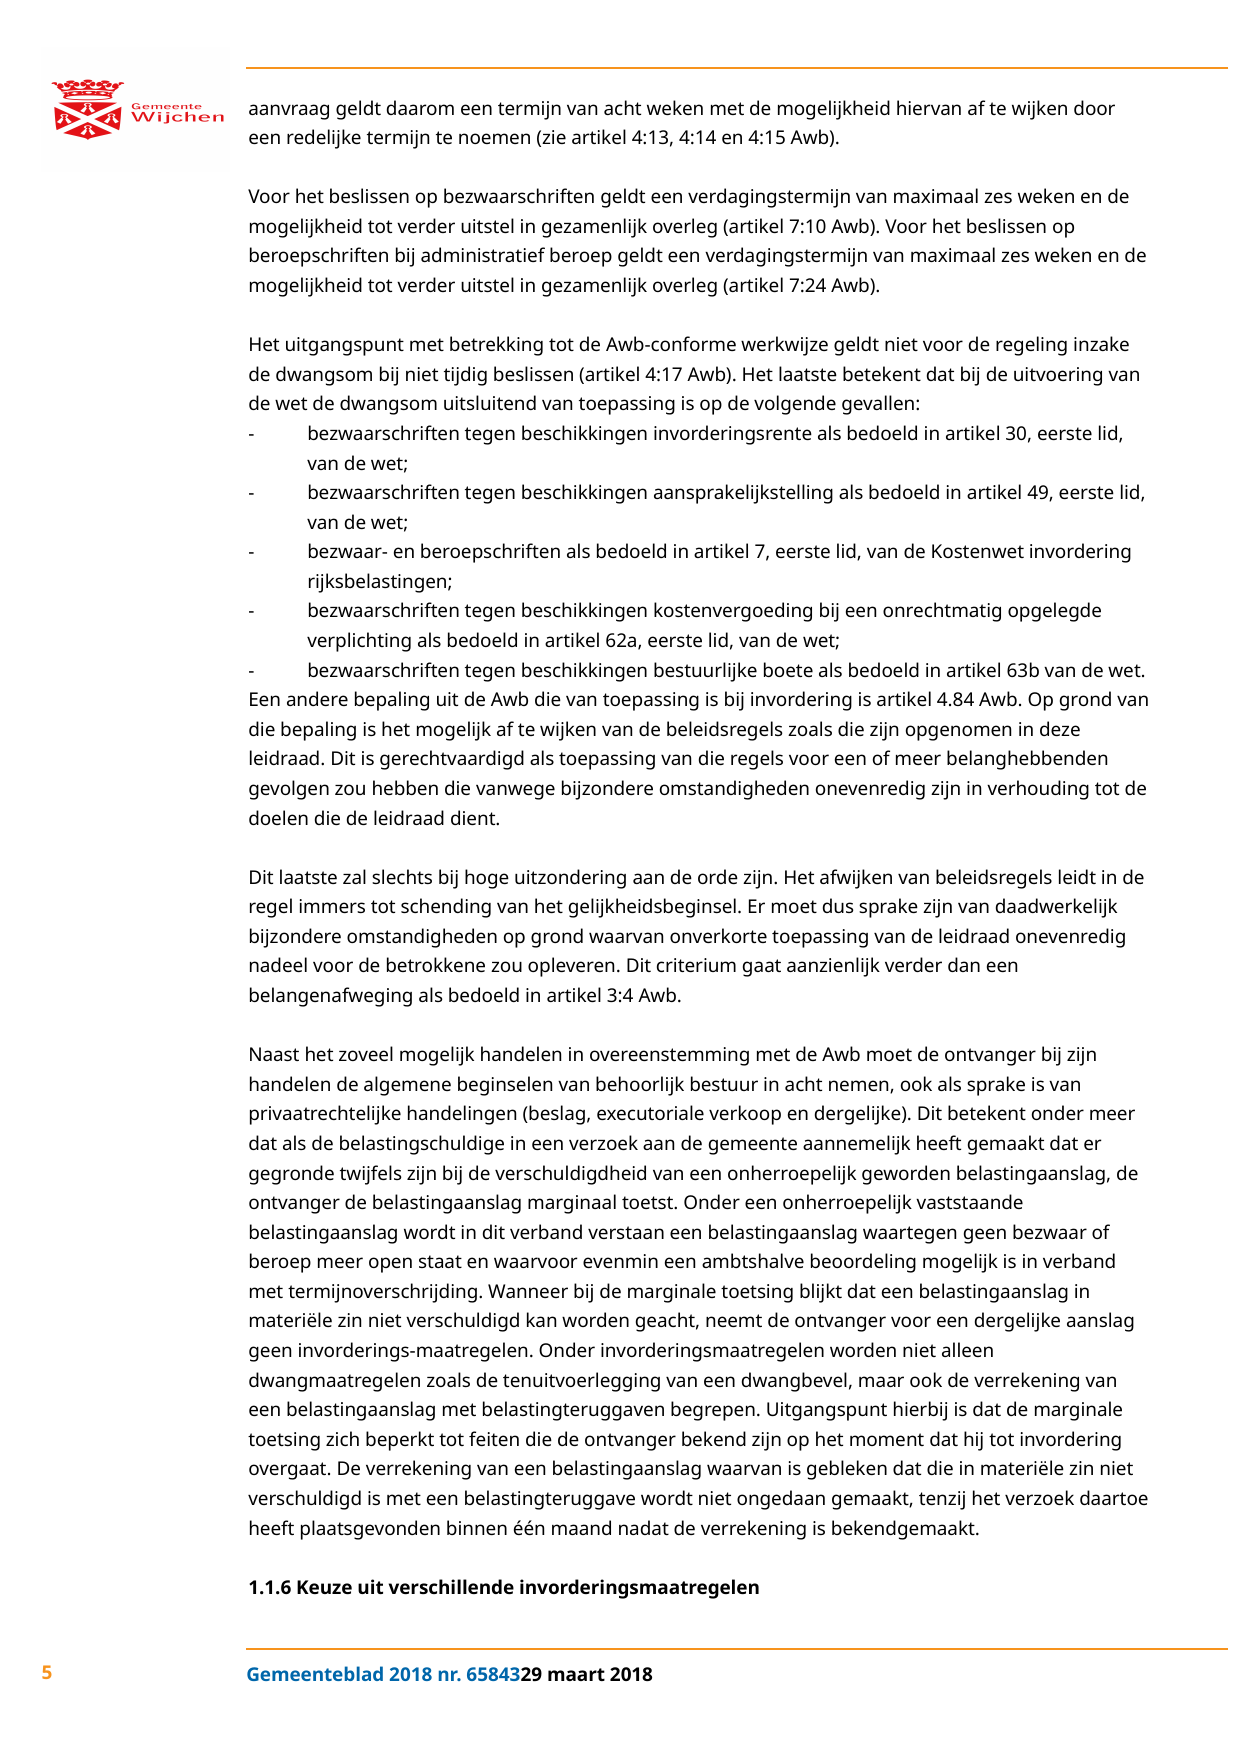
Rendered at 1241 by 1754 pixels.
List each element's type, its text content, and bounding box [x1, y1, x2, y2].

text Dit laatste zal slechts bij hoge uitzondering aan de orde zijn. Het afwijken van beleidsregels leidt in de regel immers tot schending van het gelijkheidsbeginsel. Er moet dus sprake zijn van daadwerkelijk bijzondere omstandigheden op grond waarvan onverkorte toepassing van de leidraad onevenredig nadeel voor de betrokkene zou opleveren. Dit criterium gaat aanzienlijk verder dan een belangenafweging als bedoeld in artikel 3:4 Awb. [248, 864, 1152, 1008]
text Naast het zoveel mogelijk handelen in overeenstemming met de Awb moet de ontvanger bij zijn handelen de algemene beginselen van behoorlijk bestuur in acht nemen, ook als sprake is van privaatrechtelijke handelingen (beslag, executoriale verkoop en dergelijke). Dit betekent onder meer dat als de belastingschuldige in een verzoek aan de gemeente aannemelijk heeft gemaakt dat er gegronde twijfels zijn bij de verschuldigdheid van een onherroepelijk geworden belastingaanslag, de ontvanger de belastingaanslag marginaal toetst. Onder een onherroepelijk vaststaande belastingaanslag wordt in dit verband verstaan een belastingaanslag waartegen geen bezwaar of beroep meer open staat en waarvoor evenmin een ambtshalve beoordeling mogelijk is in verband met termijnoverschrijding. Wanneer bij de marginale toetsing blijkt dat een belastingaanslag in materiële zin niet verschuldigd kan worden geacht, neemt de ontvanger voor een dergelijke aanslag geen invorderings-maatregelen. Onder invorderingsmaatregelen worden niet alleen dwangmaatregelen zoals de tenuitvoerlegging van een dwangbevel, maar ook de verrekening van een belastingaanslag met belastingteruggaven begrepen. Uitgangspunt hierbij is dat de marginale toetsing zich beperkt tot feiten die de ontvanger bekend zijn op het moment dat hij tot invordering overgaat. De verrekening van een belastingaanslag waarvan is gebleken dat die in materiële zin niet verschuldigd is met een belastingteruggave wordt niet ongedaan gemaakt, tenzij het verzoek daartoe heeft plaatsgevonden binnen één maand nadat de verrekening is bekendgemaakt. [248, 1041, 1152, 1541]
list bezwaarschriften tegen beschikkingen aansprakelijkstelling als bedoeld in artikel 49, eerste lid, van de wet; [248, 479, 1152, 535]
list bezwaarschriften tegen beschikkingen kostenvergoeding bij een onrechtmatig opgelegde verplichting als bedoeld in artikel 62a, eerste lid, van de wet; [248, 598, 1152, 653]
list bezwaar- en beroepschriften als bedoeld in artikel 7, eerste lid, van de Kostenwet invordering rijksbelastingen; [248, 538, 1152, 594]
picture [41, 47, 231, 172]
text 1.1.6 Keuze uit verschillende invorderingsmaatregelen [248, 1574, 1152, 1600]
list bezwaarschriften tegen beschikkingen invorderingsrente als bedoeld in artikel 30, eerste lid, van de wet; [248, 420, 1152, 476]
text Voor het beslissen op bezwaarschriften geldt een verdagingstermijn van maximaal zes weken en de mogelijkheid tot verder uitstel in gezamenlijk overleg (artikel 7:10 Awb). Voor het beslissen op beroepschriften bij administratief beroep geldt een verdagingstermijn van maximaal zes weken en de mogelijkheid tot verder uitstel in gezamenlijk overleg (artikel 7:24 Awb). [248, 183, 1152, 298]
text Een andere bepaling uit de Awb die van toepassing is bij invordering is artikel 4.84 Awb. Op grond van die bepaling is het mogelijk af te wijken van de beleidsregels zoals die zijn opgenomen in deze leidraad. Dit is gerechtvaardigd als toepassing van die regels voor een of meer belanghebbenden gevolgen zou hebben die vanwege bijzondere omstandigheden onevenredig zijn in verhouding tot de doelen die de leidraad dient. [248, 686, 1152, 831]
text Het uitgangspunt met betrekking tot de Awb-conforme werkwijze geldt niet voor de regeling inzake de dwangsom bij niet tijdig beslissen (artikel 4:17 Awb). Het laatste betekent dat bij de uitvoering van de wet de dwangsom uitsluitend van toepassing is op de volgende gevallen: [248, 331, 1152, 416]
text aanvraag geldt daarom een termijn van acht weken met de mogelijkheid hiervan af te wijken door een redelijke termijn te noemen (zie artikel 4:13, 4:14 en 4:15 Awb). [248, 95, 1152, 150]
list bezwaarschriften tegen beschikkingen bestuurlijke boete als bedoeld in artikel 63b van de wet. [248, 657, 1152, 683]
